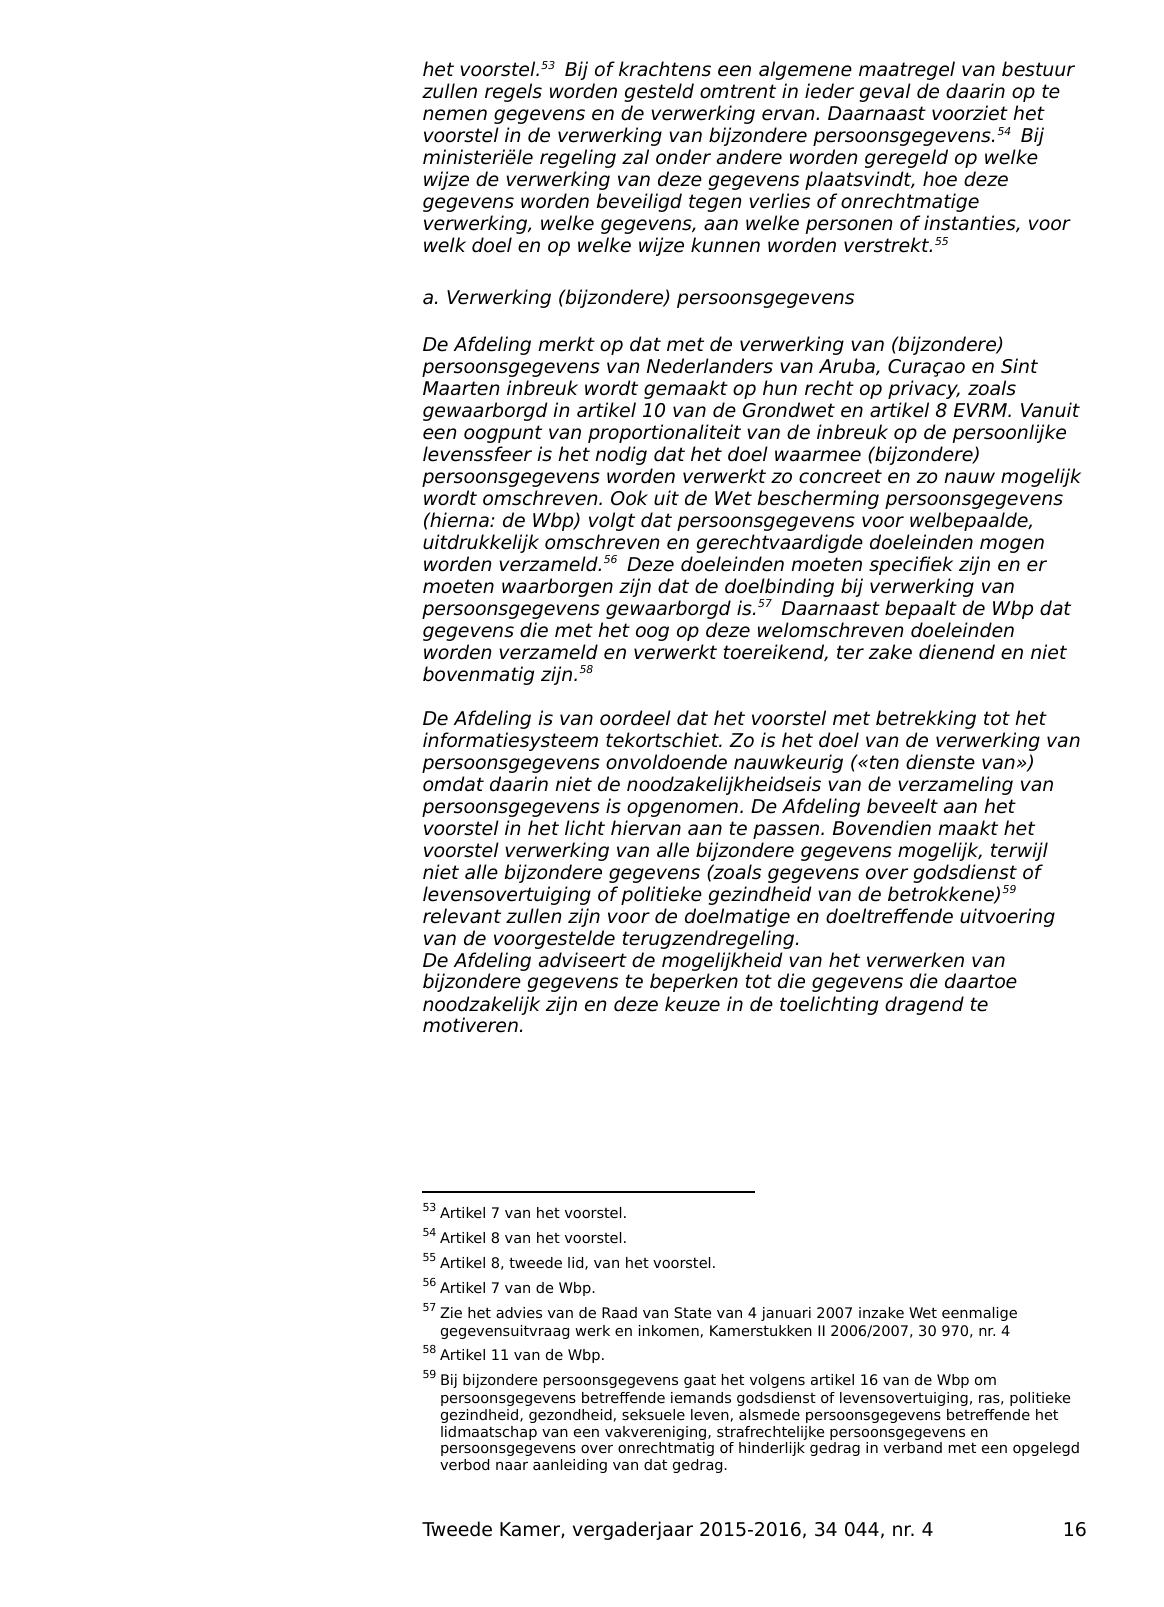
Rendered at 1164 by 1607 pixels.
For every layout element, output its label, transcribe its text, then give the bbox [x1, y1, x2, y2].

text De Afdeling merkt op dat met de verwerking van (bijzondere) persoonsgegevens van Nederlanders van Aruba, Curaçao en Sint Maarten inbreuk wordt gemaakt op hun recht op privacy, zoals gewaarborgd in artikel 10 van de Grondwet en artikel 8 EVRM. Vanuit een oogpunt van proportionaliteit van de inbreuk op de persoonlijke levenssfeer is het nodig dat het doel waarmee (bijzondere) persoonsgegevens worden verwerkt zo concreet en zo nauw mogelijk wordt omschreven. Ook uit de Wet bescherming persoonsgegevens (hierna: de Wbp) volgt dat persoonsgegevens voor welbepaalde, uitdrukkelijk omschreven en gerechtvaardigde doeleinden mogen worden verzameld. Deze doeleinden moeten specifiek zijn en er moeten waarborgen zijn dat de doelbinding bij verwerking van persoonsgegevens gewaarborgd is. Daarnaast bepaalt de Wbp dat gegevens die met het oog op deze welomschreven doeleinden worden verzameld en verwerkt toereikend, ter zake dienend en niet bovenmatig zijn. [422, 334, 1087, 686]
text het voorstel. Bij of krachtens een algemene maatregel van bestuur zullen regels worden gesteld omtrent in ieder geval de daarin op te nemen gegevens en de verwerking ervan. Daarnaast voorziet het voorstel in de verwerking van bijzondere persoonsgegevens. Bij ministeriële regeling zal onder andere worden geregeld op welke wijze de verwerking van deze gegevens plaatsvindt, hoe deze gegevens worden beveiligd tegen verlies of onrechtmatige verwerking, welke gegevens, aan welke personen of instanties, voor welk doel en op welke wijze kunnen worden verstrekt. [422, 59, 1087, 257]
text Artikel 8, tweede lid, van het voorstel. [422, 1251, 1087, 1273]
text Bij bijzondere persoonsgegevens gaat het volgens artikel 16 van de Wbp om persoonsgegevens betreffende iemands godsdienst of levensovertuiging, ras, politieke gezindheid, gezondheid, seksuele leven, alsmede persoonsgegevens betreffende het lidmaatschap van een vakvereniging, strafrechtelijke persoonsgegevens en persoonsgegevens over onrechtmatig of hinderlijk gedrag in verband met een opgelegd verbod naar aanleiding van dat gedrag. [422, 1368, 1087, 1474]
text Artikel 11 van de Wbp. [422, 1343, 1087, 1365]
subtitle a. Verwerking (bijzondere) persoonsgegevens [422, 287, 1087, 309]
text Artikel 7 van de Wbp. [422, 1276, 1087, 1298]
text De Afdeling is van oordeel dat het voorstel met betrekking tot het informatiesysteem tekortschiet. Zo is het doel van de verwerking van persoonsgegevens onvoldoende nauwkeurig («ten dienste van») omdat daarin niet de noodzakelijkheidseis van de verzameling van persoonsgegevens is opgenomen. De Afdeling beveelt aan het voorstel in het licht hiervan aan te passen. Bovendien maakt het voorstel verwerking van alle bijzondere gegevens mogelijk, terwijl niet alle bijzondere gegevens (zoals gegevens over godsdienst of levensovertuiging of politieke gezindheid van de betrokkene) relevant zullen zijn voor de doelmatige en doeltreffende uitvoering van de voorgestelde terugzendregeling. [422, 708, 1087, 949]
text De Afdeling adviseert de mogelijkheid van het verwerken van bijzondere gegevens te beperken tot die gegevens die daartoe noodzakelijk zijn en deze keuze in de toelichting dragend te motiveren. [422, 949, 1087, 1037]
text Artikel 7 van het voorstel. [422, 1201, 1087, 1223]
text Artikel 8 van het voorstel. [422, 1226, 1087, 1248]
text Zie het advies van de Raad van State van 4 januari 2007 inzake Wet eenmalige gegevensuitvraag werk en inkomen, Kamerstukken II 2006/2007, 30 970, nr. 4 [422, 1301, 1087, 1340]
